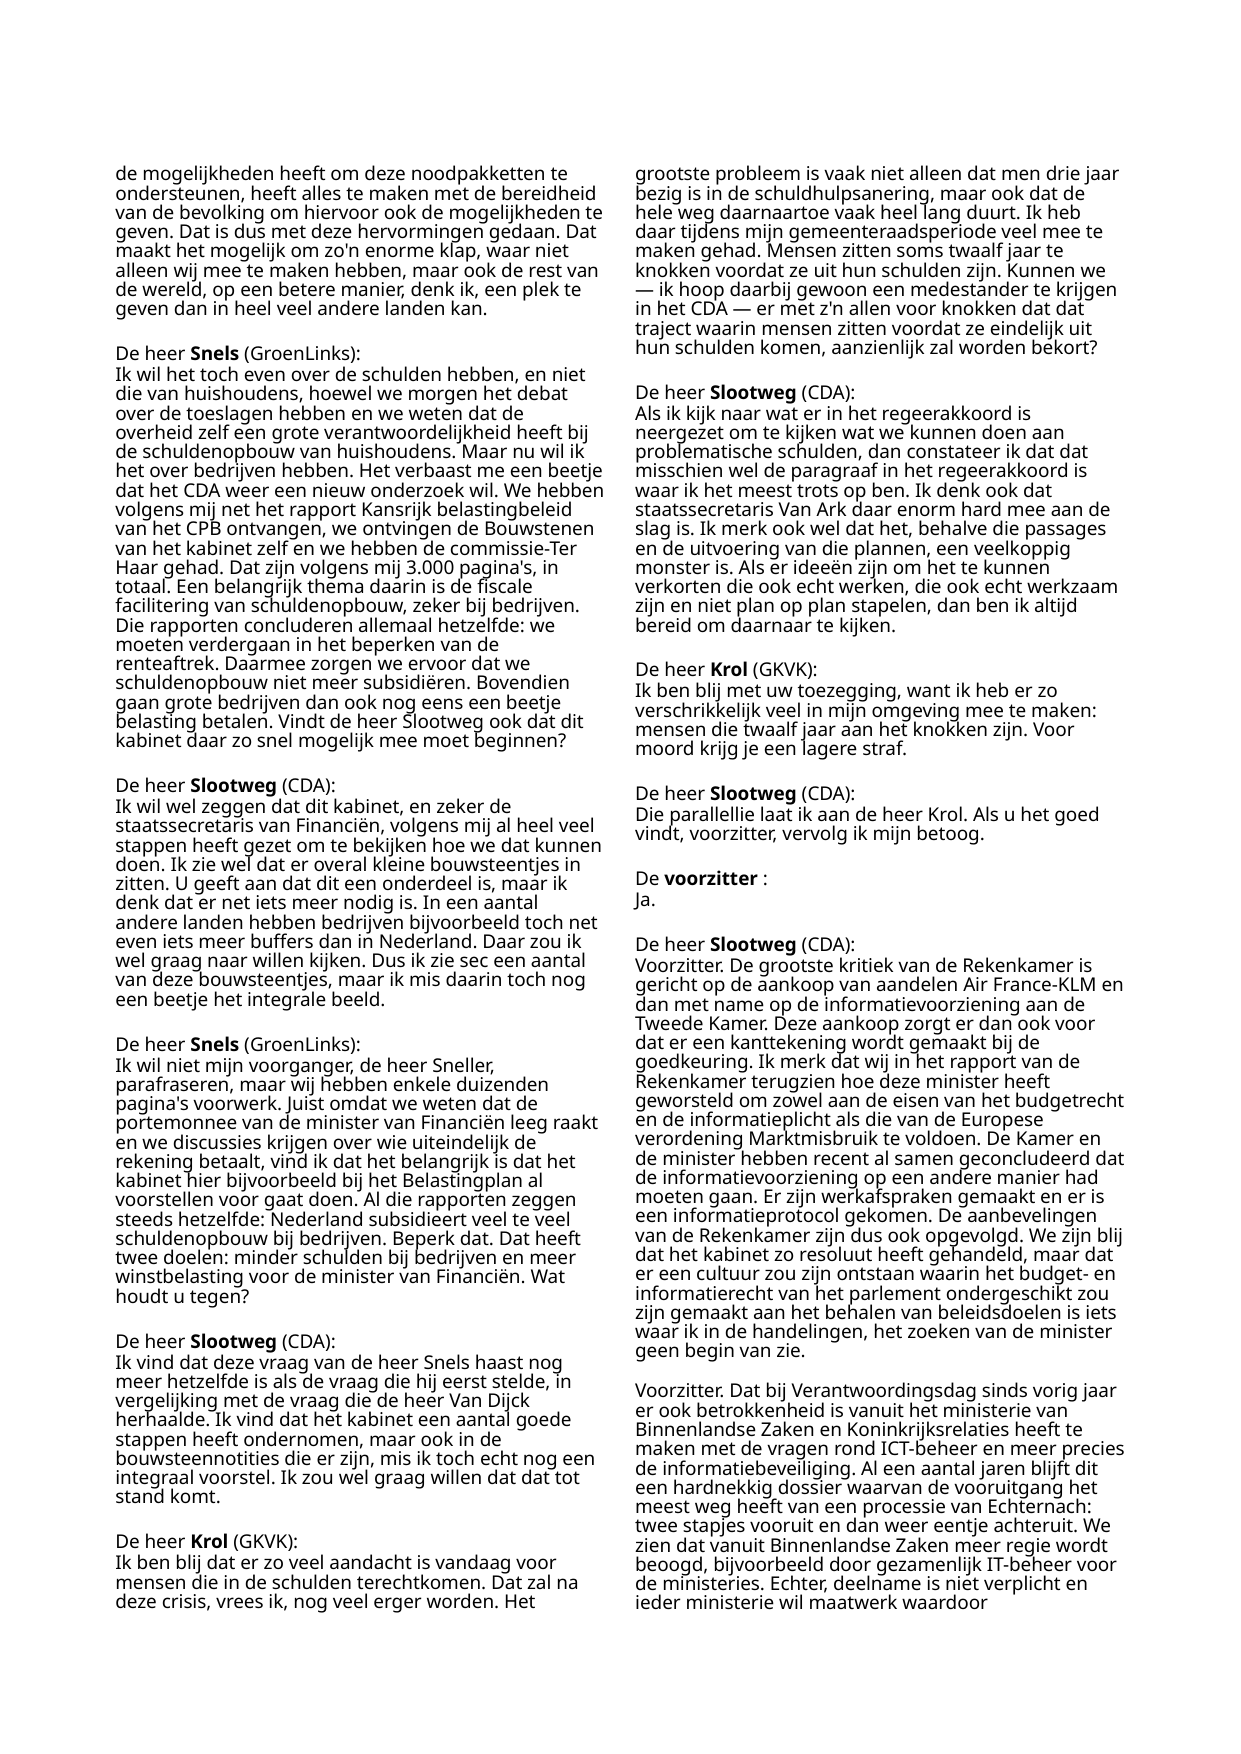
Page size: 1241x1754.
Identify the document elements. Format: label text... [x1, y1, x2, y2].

text De heer Snels (GroenLinks): [115, 340, 605, 366]
text De heer Krol (GKVK): [635, 657, 1125, 682]
text Ik wil niet mijn voorganger, de heer Sneller, parafraseren, maar wij hebben enkele duizenden pagina's voorwerk. Juist omdat we weten dat de portemonnee van de minister van Financiën leeg raakt en we discussies krijgen over wie uiteindelijk de rekening betaalt, vind ik dat het belangrijk is dat het kabinet hier bijvoorbeeld bij het Belastingplan al voorstellen voor gaat doen. Al die rapporten zeggen steeds hetzelfde: Nederland subsidieert veel te veel schuldenopbouw bij bedrijven. Beperk dat. Dat heeft twee doelen: minder schulden bij bedrijven en meer winstbelasting voor de minister van Financiën. Wat houdt u tegen? [115, 1057, 605, 1307]
text Ik ben blij dat er zo veel aandacht is vandaag voor mensen die in de schulden terechtkomen. Dat zal na deze crisis, vrees ik, nog veel erger worden. Het [115, 1554, 605, 1612]
text Ik vind dat deze vraag van de heer Snels haast nog meer hetzelfde is als de vraag die hij eerst stelde, in vergelijking met de vraag die de heer Van Dijck herhaalde. Ik vind dat het kabinet een aantal goede stappen heeft ondernomen, maar ook in de bouwsteennotities die er zijn, mis ik toch echt nog een integraal voorstel. Ik zou wel graag willen dat dat tot stand komt. [115, 1354, 605, 1508]
text Ja. [635, 891, 1125, 910]
text Als ik kijk naar wat er in het regeerakkoord is neergezet om te kijken wat we kunnen doen aan problematische schulden, dan constateer ik dat dat misschien wel de paragraaf in het regeerakkoord is waar ik het meest trots op ben. Ik denk ook dat staatssecretaris Van Ark daar enorm hard mee aan de slag is. Ik merk ook wel dat het, behalve die passages en de uitvoering van die plannen, een veelkoppig monster is. Als er ideeën zijn om het te kunnen verkorten die ook echt werken, die ook echt werkzaam zijn en niet plan op plan stapelen, dan ben ik altijd bereid om daarnaar te kijken. [635, 404, 1125, 636]
text De heer Slootweg (CDA): [115, 1328, 605, 1354]
text De heer Snels (GroenLinks): [115, 1031, 605, 1057]
text De heer Krol (GKVK): [115, 1529, 605, 1554]
text De heer Slootweg (CDA): [635, 780, 1125, 806]
text Die parallellie laat ik aan de heer Krol. Als u het goed vindt, voorzitter, vervolg ik mijn betoog. [635, 806, 1125, 844]
text Voorzitter. De grootste kritiek van de Rekenkamer is gericht op de aankoop van aandelen Air France-KLM en dan met name op de informatievoorziening aan de Tweede Kamer. Deze aankoop zorgt er dan ook voor dat er een kanttekening wordt gemaakt bij de goedkeuring. Ik merk dat wij in het rapport van de Rekenkamer terugzien hoe deze minister heeft geworsteld om zowel aan de eisen van het budgetrecht en de informatieplicht als die van de Europese verordening Marktmisbruik te voldoen. De Kamer en de minister hebben recent al samen geconcludeerd dat de informatievoorziening op een andere manier had moeten gaan. Er zijn werkafspraken gemaakt en er is een informatieprotocol gekomen. De aanbevelingen van de Rekenkamer zijn dus ook opgevolgd. We zijn blij dat het kabinet zo resoluut heeft gehandeld, maar dat er een cultuur zou zijn ontstaan waarin het budget- en informatierecht van het parlement ondergeschikt zou zijn gemaakt aan het behalen van beleidsdoelen is iets waar ik in de handelingen, het zoeken van de minister geen begin van zie. [635, 957, 1125, 1362]
text De heer Slootweg (CDA): [635, 379, 1125, 404]
text De heer Slootweg (CDA): [635, 931, 1125, 957]
text De heer Slootweg (CDA): [115, 772, 605, 798]
text grootste probleem is vaak niet alleen dat men drie jaar bezig is in de schuldhulpsanering, maar ook dat de hele weg daarnaartoe vaak heel lang duurt. Ik heb daar tijdens mijn gemeenteraadsperiode veel mee te maken gehad. Mensen zitten soms twaalf jaar te knokken voordat ze uit hun schulden zijn. Kunnen we — ik hoop daarbij gewoon een medestander te krijgen in het CDA — er met z'n allen voor knokken dat dat traject waarin mensen zitten voordat ze eindelijk uit hun schulden komen, aanzienlijk zal worden bekort? [635, 165, 1125, 358]
text Ik wil wel zeggen dat dit kabinet, en zeker de staatssecretaris van Financiën, volgens mij al heel veel stappen heeft gezet om te bekijken hoe we dat kunnen doen. Ik zie wel dat er overal kleine bouwsteentjes in zitten. U geeft aan dat dit een onderdeel is, maar ik denk dat er net iets meer nodig is. In een aantal andere landen hebben bedrijven bijvoorbeeld toch net even iets meer buffers dan in Nederland. Daar zou ik wel graag naar willen kijken. Dus ik zie sec een aantal van deze bouwsteentjes, maar ik mis daarin toch nog een beetje het integrale beeld. [115, 798, 605, 1010]
text de mogelijkheden heeft om deze noodpakketten te ondersteunen, heeft alles te maken met de bereidheid van de bevolking om hiervoor ook de mogelijkheden te geven. Dat is dus met deze hervormingen gedaan. Dat maakt het mogelijk om zo'n enorme klap, waar niet alleen wij mee te maken hebben, maar ook de rest van de wereld, op een betere manier, denk ik, een plek te geven dan in heel veel andere landen kan. [115, 165, 605, 319]
text Voorzitter. Dat bij Verantwoordingsdag sinds vorig jaar er ook betrokkenheid is vanuit het ministerie van Binnenlandse Zaken en Koninkrijksrelaties heeft te maken met de vragen rond ICT-beheer en meer precies de informatiebeveiliging. Al een aantal jaren blijft dit een hardnekkig dossier waarvan de vooruitgang het meest weg heeft van een processie van Echternach: twee stapjes vooruit en dan weer eentje achteruit. We zien dat vanuit Binnenlandse Zaken meer regie wordt beoogd, bijvoorbeeld door gezamenlijk IT-beheer voor de ministeries. Echter, deelname is niet verplicht en ieder ministerie wil maatwerk waardoor [635, 1382, 1125, 1614]
text De voorzitter : [635, 865, 1125, 891]
text Ik wil het toch even over de schulden hebben, en niet die van huishoudens, hoewel we morgen het debat over de toeslagen hebben en we weten dat de overheid zelf een grote verantwoordelijkheid heeft bij de schuldenopbouw van huishoudens. Maar nu wil ik het over bedrijven hebben. Het verbaast me een beetje dat het CDA weer een nieuw onderzoek wil. We hebben volgens mij net het rapport Kansrijk belastingbeleid van het CPB ontvangen, we ontvingen de Bouwstenen van het kabinet zelf en we hebben de commissie-Ter Haar gehad. Dat zijn volgens mij 3.000 pagina's, in totaal. Een belangrijk thema daarin is de fiscale facilitering van schuldenopbouw, zeker bij bedrijven. Die rapporten concluderen allemaal hetzelfde: we moeten verdergaan in het beperken van de renteaftrek. Daarmee zorgen we ervoor dat we schuldenopbouw niet meer subsidiëren. Bovendien gaan grote bedrijven dan ook nog eens een beetje belasting betalen. Vindt de heer Slootweg ook dat dit kabinet daar zo snel mogelijk mee moet beginnen? [115, 366, 605, 751]
text Ik ben blij met uw toezegging, want ik heb er zo verschrikkelijk veel in mijn omgeving mee te maken: mensen die twaalf jaar aan het knokken zijn. Voor moord krijg je een lagere straf. [635, 682, 1125, 759]
